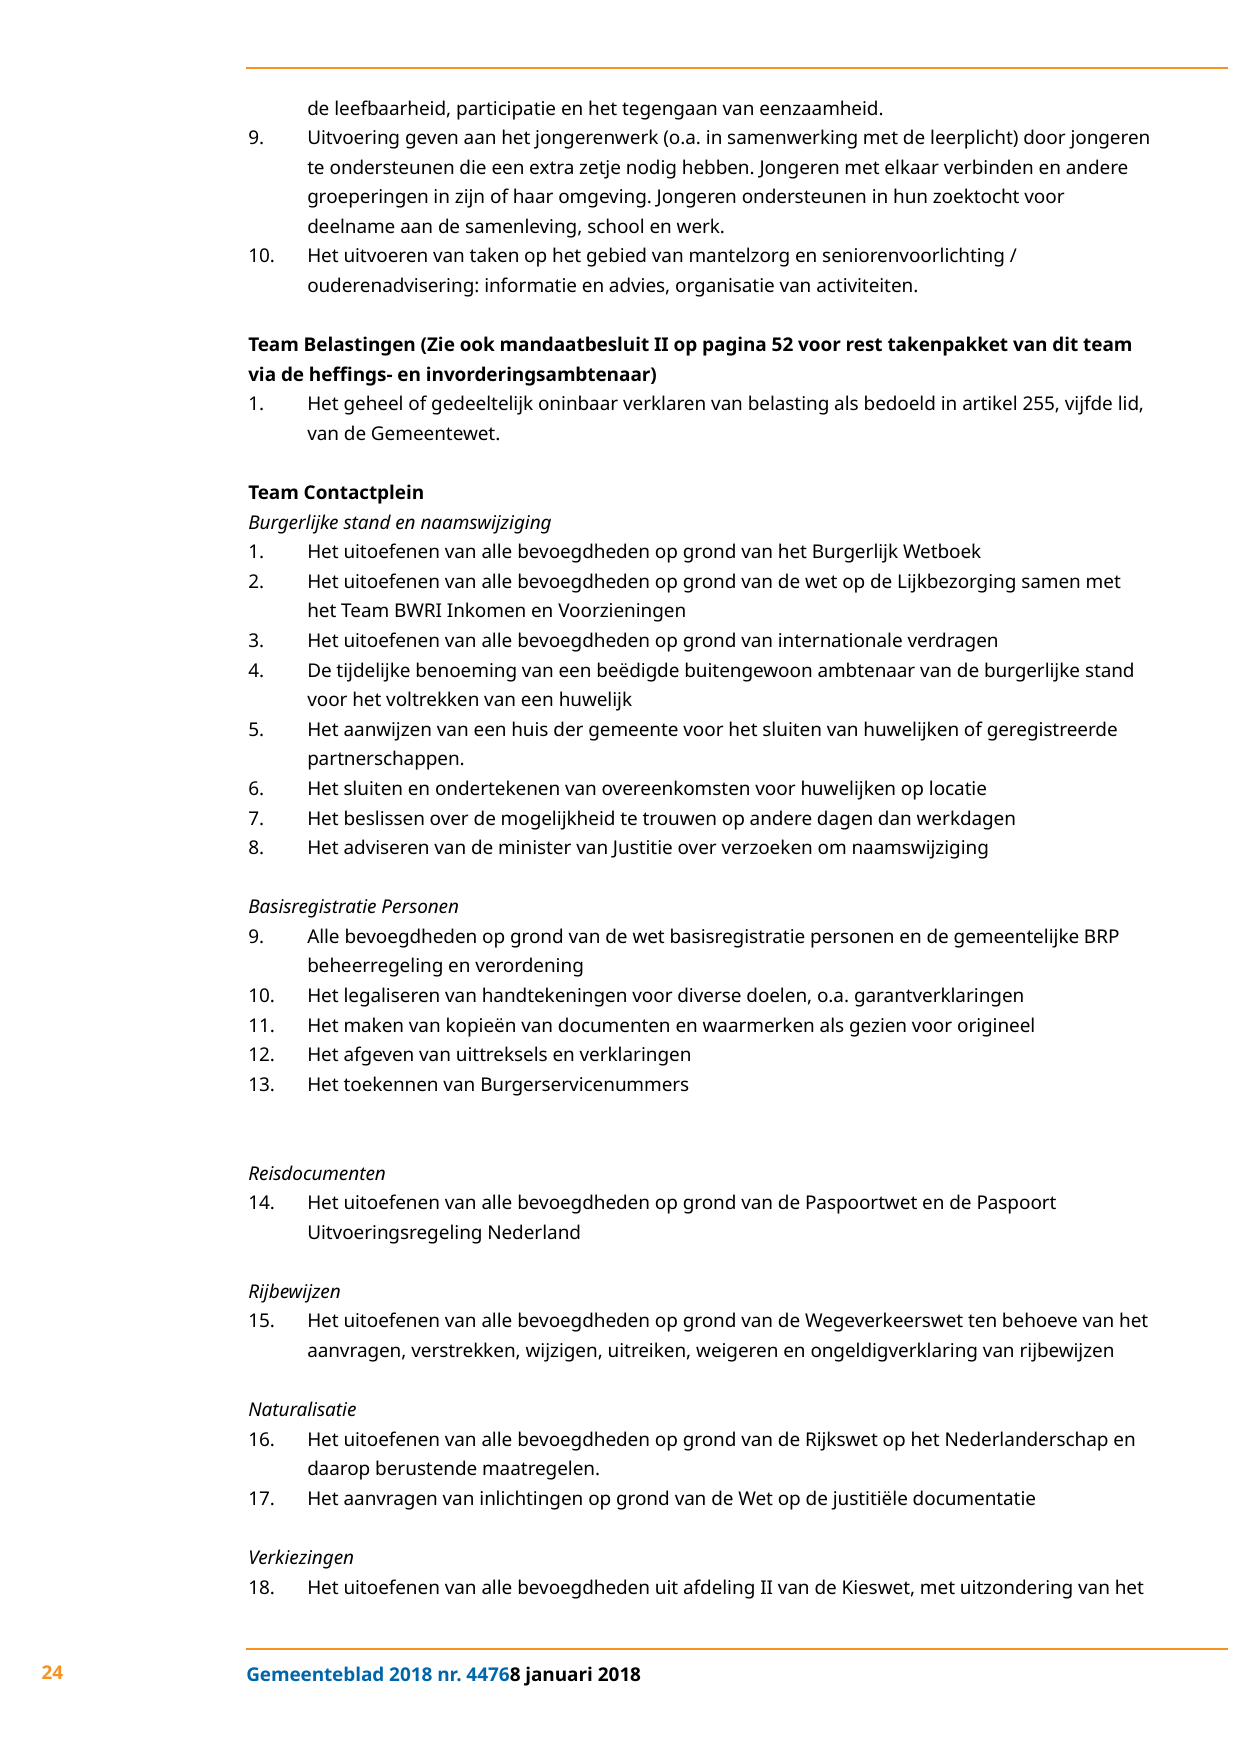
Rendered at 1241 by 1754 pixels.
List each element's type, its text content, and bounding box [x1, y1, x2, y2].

list Uitvoering geven aan het jongerenwerk (o.a. in samenwerking met de leerplicht) door jongeren te ondersteunen die een extra zetje nodig hebben. Jongeren met elkaar verbinden en andere groeperingen in zijn of haar omgeving. Jongeren ondersteunen in hun zoektocht voor deelname aan de samenleving, school en werk. [248, 124, 1152, 239]
list Het maken van kopieën van documenten en waarmerken als gezien voor origineel [248, 1012, 1152, 1038]
list De tijdelijke benoeming van een beëdigde buitengewoon ambtenaar van de burgerlijke stand voor het voltrekken van een huwelijk [248, 657, 1152, 712]
list Het uitoefenen van alle bevoegdheden op grond van de Wegeverkeerswet ten behoeve van het aanvragen, verstrekken, wijzigen, uitreiken, weigeren en ongeldigverklaring van rijbewijzen [248, 1308, 1152, 1363]
list Het uitvoeren van taken op het gebied van mantelzorg en seniorenvoorlichting / ouderenadvisering: informatie en advies, organisatie van activiteiten. [248, 243, 1152, 298]
text Reisdocumenten [248, 1160, 1152, 1186]
list Het adviseren van de minister van Justitie over verzoeken om naamswijziging [248, 834, 1152, 860]
list de leefbaarheid, participatie en het tegengaan van eenzaamheid. [248, 95, 1152, 121]
text Team Belastingen (Zie ook mandaatbesluit II op pagina 52 voor rest takenpakket van dit team via de heffings- en invorderingsambtenaar) [248, 331, 1152, 387]
list Het uitoefenen van alle bevoegdheden op grond van de Paspoortwet en de Paspoort Uitvoeringsregeling Nederland [248, 1189, 1152, 1245]
list Het legaliseren van handtekeningen voor diverse doelen, o.a. garantverklaringen [248, 982, 1152, 1008]
list Het beslissen over de mogelijkheid te trouwen op andere dagen dan werkdagen [248, 805, 1152, 831]
text Rijbewijzen [248, 1278, 1152, 1304]
text Basisregistratie Personen [248, 893, 1152, 919]
list Het aanwijzen van een huis der gemeente voor het sluiten van huwelijken of geregistreerde partnerschappen. [248, 716, 1152, 771]
list Alle bevoegdheden op grond van de wet basisregistratie personen en de gemeentelijke BRP beheerregeling en verordening [248, 923, 1152, 978]
text Team Contactplein [248, 479, 1152, 505]
list Het geheel of gedeeltelijk oninbaar verklaren van belasting als bedoeld in artikel 255, vijfde lid, van de Gemeentewet. [248, 391, 1152, 446]
list Het sluiten en ondertekenen van overeenkomsten voor huwelijken op locatie [248, 775, 1152, 801]
text Burgerlijke stand en naamswijziging [248, 509, 1152, 535]
list Het afgeven van uittreksels en verklaringen [248, 1041, 1152, 1067]
list Het aanvragen van inlichtingen op grond van de Wet op de justitiële documentatie [248, 1485, 1152, 1511]
list Het uitoefenen van alle bevoegdheden op grond van de wet op de Lijkbezorging samen met het Team BWRI Inkomen en Voorzieningen [248, 568, 1152, 623]
list Het uitoefenen van alle bevoegdheden op grond van internationale verdragen [248, 627, 1152, 653]
list Het toekennen van Burgerservicenummers [248, 1071, 1152, 1097]
list Het uitoefenen van alle bevoegdheden uit afdeling II van de Kieswet, met uitzondering van het [248, 1574, 1152, 1600]
text Verkiezingen [248, 1544, 1152, 1570]
picture [41, 47, 231, 172]
text Naturalisatie [248, 1396, 1152, 1422]
list Het uitoefenen van alle bevoegdheden op grond van het Burgerlijk Wetboek [248, 538, 1152, 564]
list Het uitoefenen van alle bevoegdheden op grond van de Rijkswet op het Nederlanderschap en daarop berustende maatregelen. [248, 1426, 1152, 1481]
